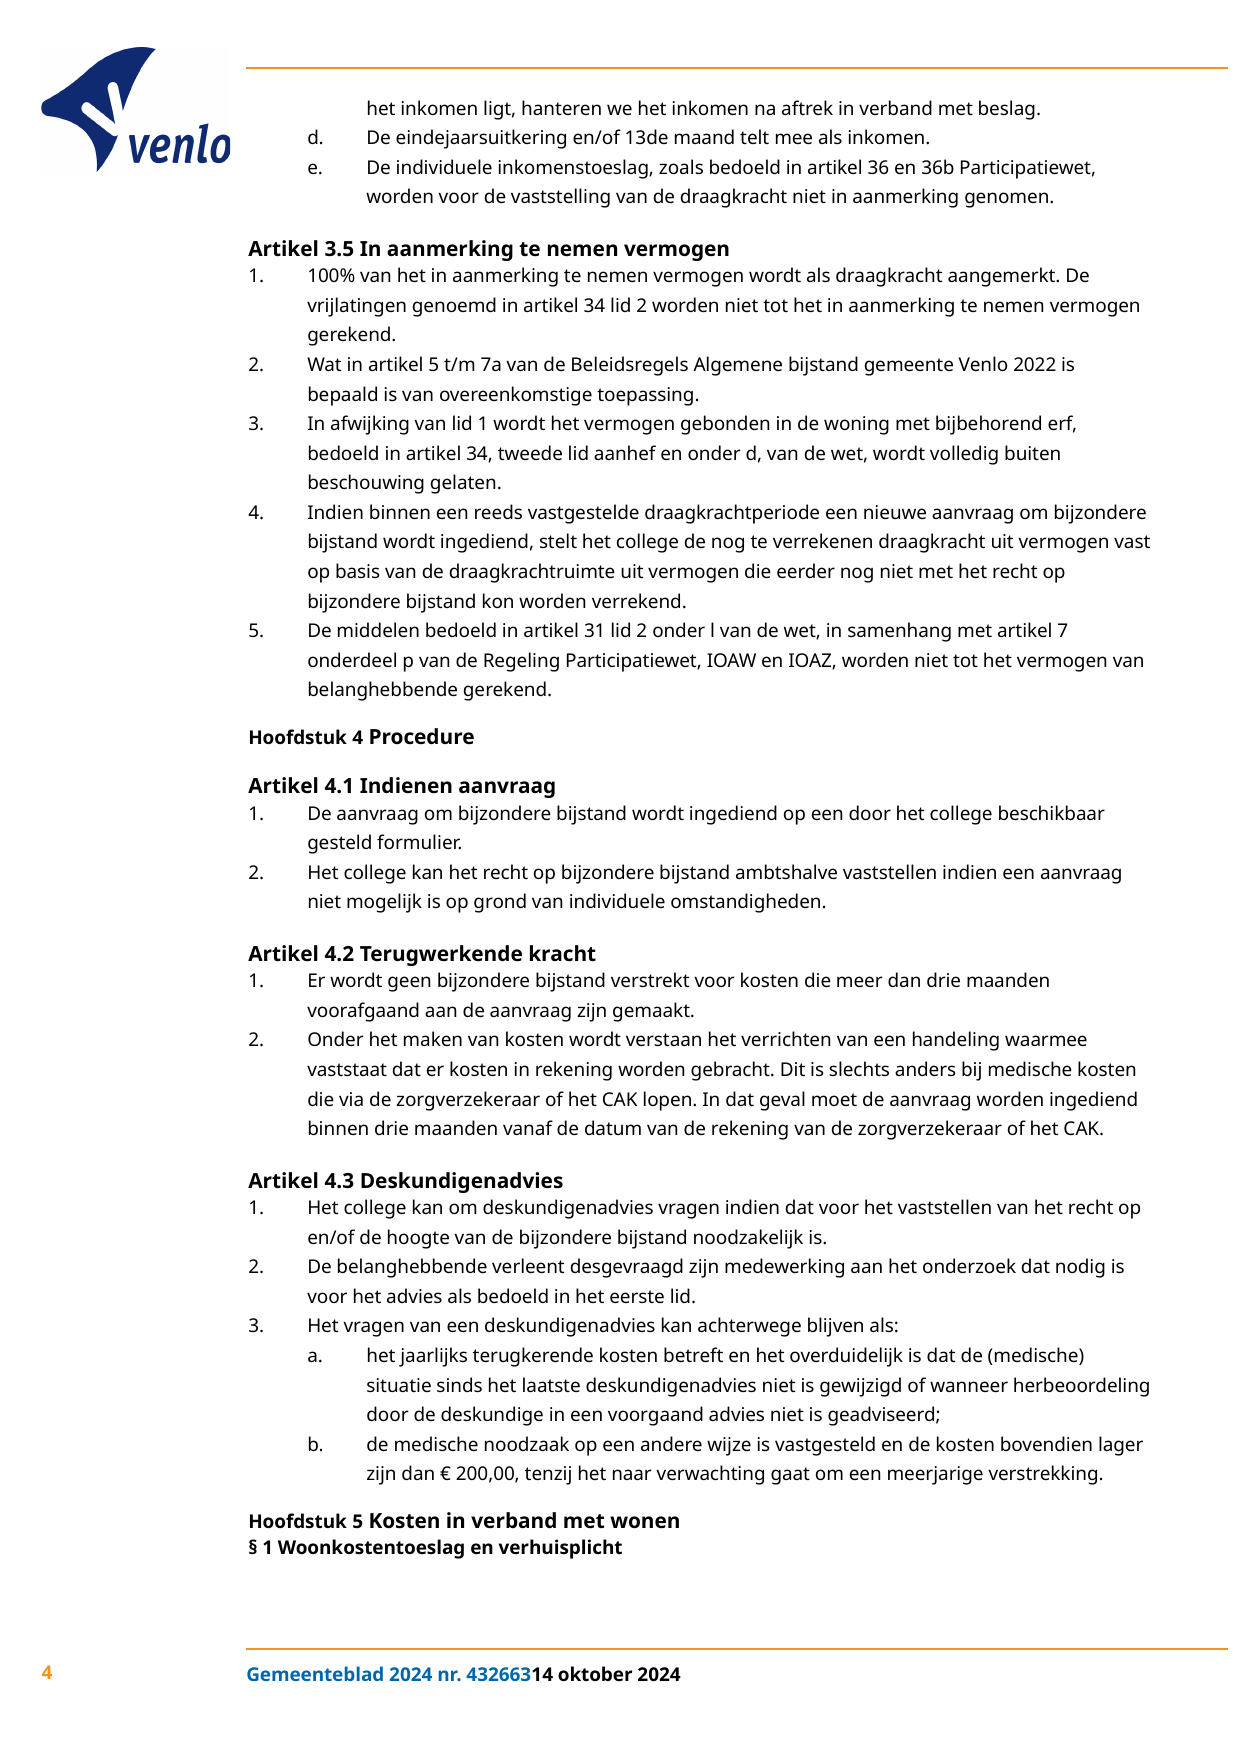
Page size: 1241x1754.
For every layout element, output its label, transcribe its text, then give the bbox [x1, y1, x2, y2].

text Artikel 4.3 Deskundigenadvies [248, 1166, 1152, 1194]
text Hoofdstuk 5 Kosten in verband met wonen [248, 1506, 1152, 1534]
text Hoofdstuk 4 Procedure [248, 722, 1152, 751]
text Artikel 4.2 Terugwerkende kracht [248, 939, 1152, 967]
text Artikel 4.1 Indienen aanvraag [248, 771, 1152, 800]
list De eindejaarsuitkering en/of 13de maand telt mee als inkomen. [307, 124, 1152, 150]
list Wat in artikel 5 t/m 7a van de Beleidsregels Algemene bijstand gemeente Venlo 2022 is bepaald is van overeenkomstige toepassing. [248, 351, 1152, 406]
list Het college kan om deskundigenadvies vragen indien dat voor het vaststellen van het recht op en/of de hoogte van de bijzondere bijstand noodzakelijk is. [248, 1194, 1152, 1249]
list de medische noodzaak op een andere wijze is vastgesteld en de kosten bovendien lager zijn dan € 200,00, tenzij het naar verwachting gaat om een meerjarige verstrekking. [307, 1431, 1152, 1486]
list Het vragen van een deskundigenadvies kan achterwege blijven als: [248, 1313, 1152, 1338]
list Het college kan het recht op bijzondere bijstand ambtshalve vaststellen indien een aanvraag niet mogelijk is op grond van individuele omstandigheden. [248, 859, 1152, 914]
text § 1 Woonkostentoeslag en verhuisplicht [248, 1534, 1152, 1560]
list het inkomen ligt, hanteren we het inkomen na aftrek in verband met beslag. [307, 95, 1152, 121]
text Artikel 3.5 In aanmerking te nemen vermogen [248, 234, 1152, 262]
list Indien binnen een reeds vastgestelde draagkrachtperiode een nieuwe aanvraag om bijzondere bijstand wordt ingediend, stelt het college de nog te verrekenen draagkracht uit vermogen vast op basis van de draagkrachtruimte uit vermogen die eerder nog niet met het recht op bijzondere bijstand kon worden verrekend. [248, 499, 1152, 613]
list het jaarlijks terugkerende kosten betreft en het overduidelijk is dat de (medische) situatie sinds het laatste deskundigenadvies niet is gewijzigd of wanneer herbeoordeling door de deskundige in een voorgaand advies niet is geadviseerd; [307, 1342, 1152, 1427]
list Er wordt geen bijzondere bijstand verstrekt voor kosten die meer dan drie maanden voorafgaand aan de aanvraag zijn gemaakt. [248, 967, 1152, 1023]
list In afwijking van lid 1 wordt het vermogen gebonden in de woning met bijbehorend erf, bedoeld in artikel 34, tweede lid aanhef en onder d, van de wet, wordt volledig buiten beschouwing gelaten. [248, 410, 1152, 495]
list 100% van het in aanmerking te nemen vermogen wordt als draagkracht aangemerkt. De vrijlatingen genoemd in artikel 34 lid 2 worden niet tot het in aanmerking te nemen vermogen gerekend. [248, 262, 1152, 347]
list Onder het maken van kosten wordt verstaan het verrichten van een handeling waarmee vaststaat dat er kosten in rekening worden gebracht. Dit is slechts anders bij medische kosten die via de zorgverzekeraar of het CAK lopen. In dat geval moet de aanvraag worden ingediend binnen drie maanden vanaf de datum van de rekening van de zorgverzekeraar of het CAK. [248, 1027, 1152, 1141]
list De belanghebbende verleent desgevraagd zijn medewerking aan het onderzoek dat nodig is voor het advies als bedoeld in het eerste lid. [248, 1253, 1152, 1309]
picture [41, 47, 231, 172]
list De individuele inkomenstoeslag, zoals bedoeld in artikel 36 en 36b Participatiewet, worden voor de vaststelling van de draagkracht niet in aanmerking genomen. [307, 154, 1152, 209]
list De middelen bedoeld in artikel 31 lid 2 onder l van de wet, in samenhang met artikel 7 onderdeel p van de Regeling Participatiewet, IOAW en IOAZ, worden niet tot het vermogen van belanghebbende gerekend. [248, 617, 1152, 702]
list De aanvraag om bijzondere bijstand wordt ingediend op een door het college beschikbaar gesteld formulier. [248, 800, 1152, 855]
